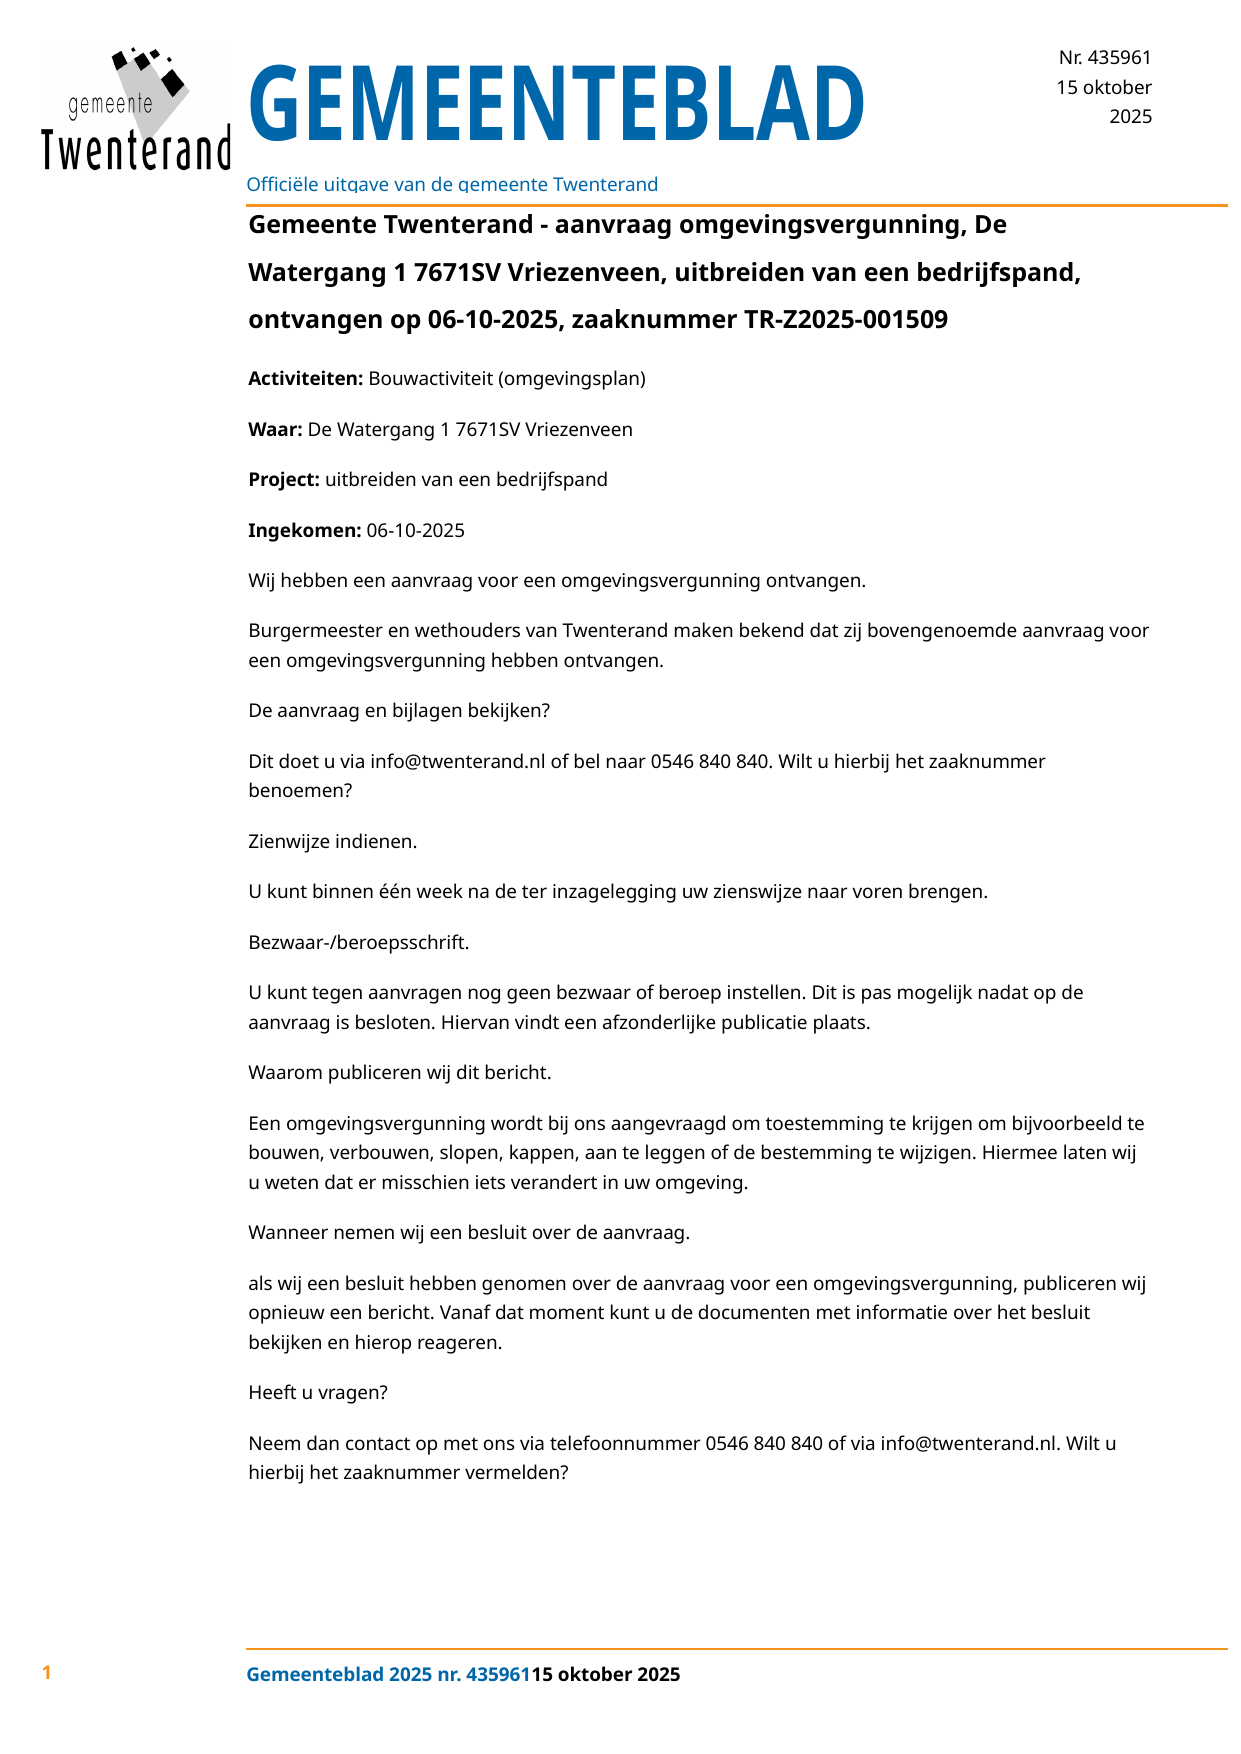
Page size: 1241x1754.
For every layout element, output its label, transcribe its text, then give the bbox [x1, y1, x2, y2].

text Heeft u vragen? [248, 1379, 1152, 1405]
text als wij een besluit hebben genomen over de aanvraag voor een omgevingsvergunning, publiceren wij opnieuw een bericht. Vanaf dat moment kunt u de documenten met informatie over het besluit bekijken en hierop reageren. [248, 1270, 1152, 1354]
picture [41, 47, 231, 172]
text Project: uitbreiden van een bedrijfspand [248, 466, 1152, 492]
text Bezwaar-/beroepsschrift. [248, 929, 1152, 954]
text Gemeente Twenterand - aanvraag omgevingsvergunning, De Watergang 1 7671SV Vriezenveen, uitbreiden van een bedrijfspand, ontvangen op 06-10-2025, zaaknummer TR-Z2025-001509 [248, 207, 1152, 336]
text Dit doet u via info@twenterand.nl of bel naar 0546 840 840. Wilt u hierbij het zaaknummer benoemen? [248, 748, 1152, 803]
text Een omgevingsvergunning wordt bij ons aangevraagd om toestemming te krijgen om bijvoorbeeld te bouwen, verbouwen, slopen, kappen, aan te leggen of de bestemming te wijzigen. Hiermee laten wij u weten dat er misschien iets verandert in uw omgeving. [248, 1110, 1152, 1194]
text Wij hebben een aanvraag voor een omgevingsvergunning ontvangen. [248, 567, 1152, 593]
text Activiteiten: Bouwactiviteit (omgevingsplan) [248, 366, 1152, 391]
text U kunt tegen aanvragen nog geen bezwaar of beroep instellen. Dit is pas mogelijk nadat op de aanvraag is besloten. Hiervan vindt een afzonderlijke publicatie plaats. [248, 979, 1152, 1034]
text Ingekomen: 06-10-2025 [248, 517, 1152, 542]
text De aanvraag en bijlagen bekijken? [248, 698, 1152, 723]
text U kunt binnen één week na de ter inzagelegging uw zienswijze naar voren brengen. [248, 878, 1152, 904]
text Wanneer nemen wij een besluit over de aanvraag. [248, 1219, 1152, 1245]
text Burgermeester en wethouders van Twenterand maken bekend dat zij bovengenoemde aanvraag voor een omgevingsvergunning hebben ontvangen. [248, 618, 1152, 673]
text Waar: De Watergang 1 7671SV Vriezenveen [248, 416, 1152, 442]
text Neem dan contact op met ons via telefoonnummer 0546 840 840 of via info@twenterand.nl. Wilt u hierbij het zaaknummer vermelden? [248, 1430, 1152, 1485]
text Waarom publiceren wij dit bericht. [248, 1059, 1152, 1085]
text Zienwijze indienen. [248, 828, 1152, 854]
